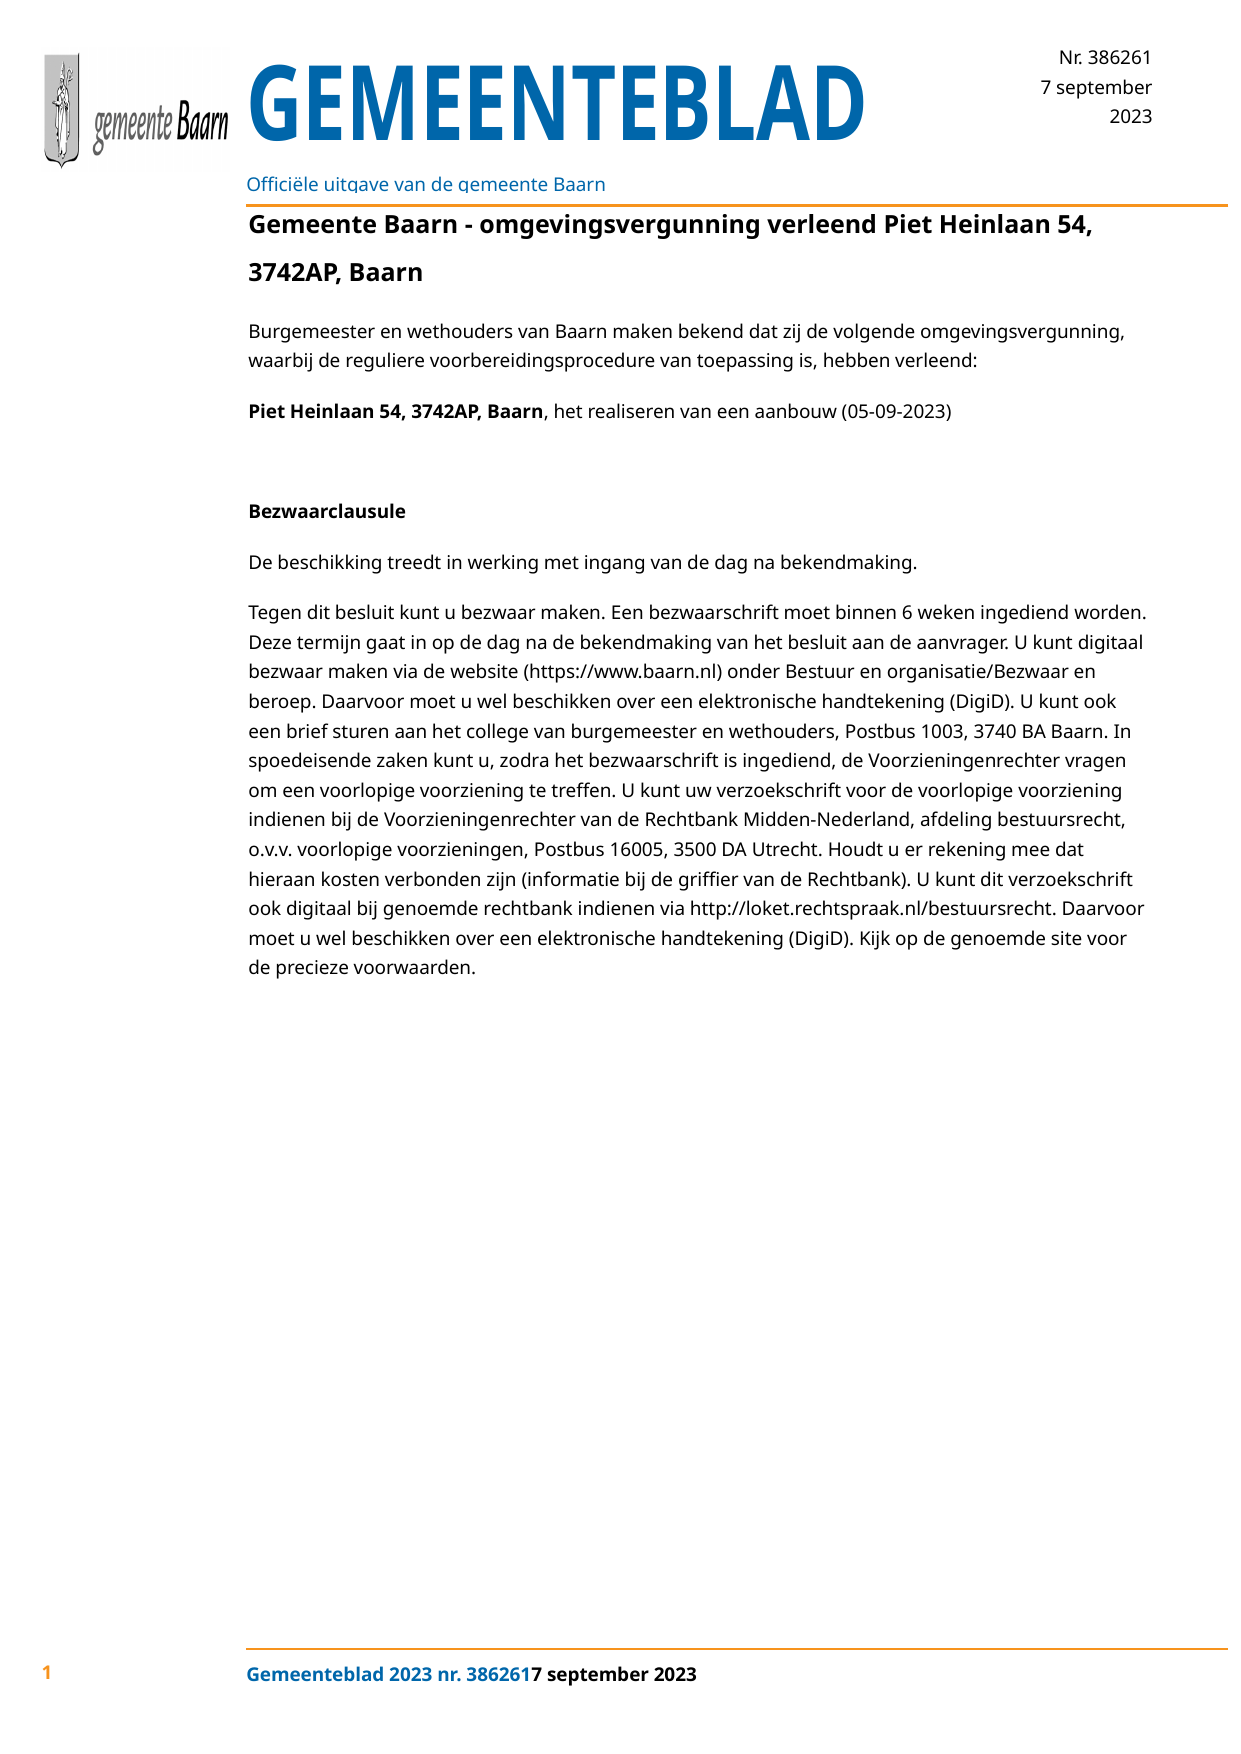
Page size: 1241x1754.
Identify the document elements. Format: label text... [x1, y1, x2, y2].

text Piet Heinlaan 54, 3742AP, Baarn, het realiseren van een aanbouw (05-09-2023) [248, 398, 1152, 424]
picture [41, 47, 231, 172]
text Bezwaarclausule [248, 499, 1152, 524]
text Tegen dit besluit kunt u bezwaar maken. Een bezwaarschrift moet binnen 6 weken ingediend worden. Deze termijn gaat in op de dag na de bekendmaking van het besluit aan de aanvrager. U kunt digitaal bezwaar maken via de website (https://www.baarn.nl) onder Bestuur en organisatie/Bezwaar en beroep. Daarvoor moet u wel beschikken over een elektronische handtekening (DigiD). U kunt ook een brief sturen aan het college van burgemeester en wethouders, Postbus 1003, 3740 BA Baarn. In spoedeisende zaken kunt u, zodra het bezwaarschrift is ingediend, de Voorzieningenrechter vragen om een voorlopige voorziening te treffen. U kunt uw verzoekschrift voor de voorlopige voorziening indienen bij de Voorzieningenrechter van de Rechtbank Midden-Nederland, afdeling bestuursrecht, o.v.v. voorlopige voorzieningen, Postbus 16005, 3500 DA Utrecht. Houdt u er rekening mee dat hieraan kosten verbonden zijn (informatie bij de griffier van de Rechtbank). U kunt dit verzoekschrift ook digitaal bij genoemde rechtbank indienen via http://loket.rechtspraak.nl/bestuursrecht. Daarvoor moet u wel beschikken over een elektronische handtekening (DigiD). Kijk op de genoemde site voor de precieze voorwaarden. [248, 599, 1152, 980]
text Gemeente Baarn - omgevingsvergunning verleend Piet Heinlaan 54, 3742AP, Baarn [248, 207, 1152, 288]
text De beschikking treedt in werking met ingang van de dag na bekendmaking. [248, 549, 1152, 575]
text Burgemeester en wethouders van Baarn maken bekend dat zij de volgende omgevingsvergunning, waarbij de reguliere voorbereidingsprocedure van toepassing is, hebben verleend: [248, 318, 1152, 373]
